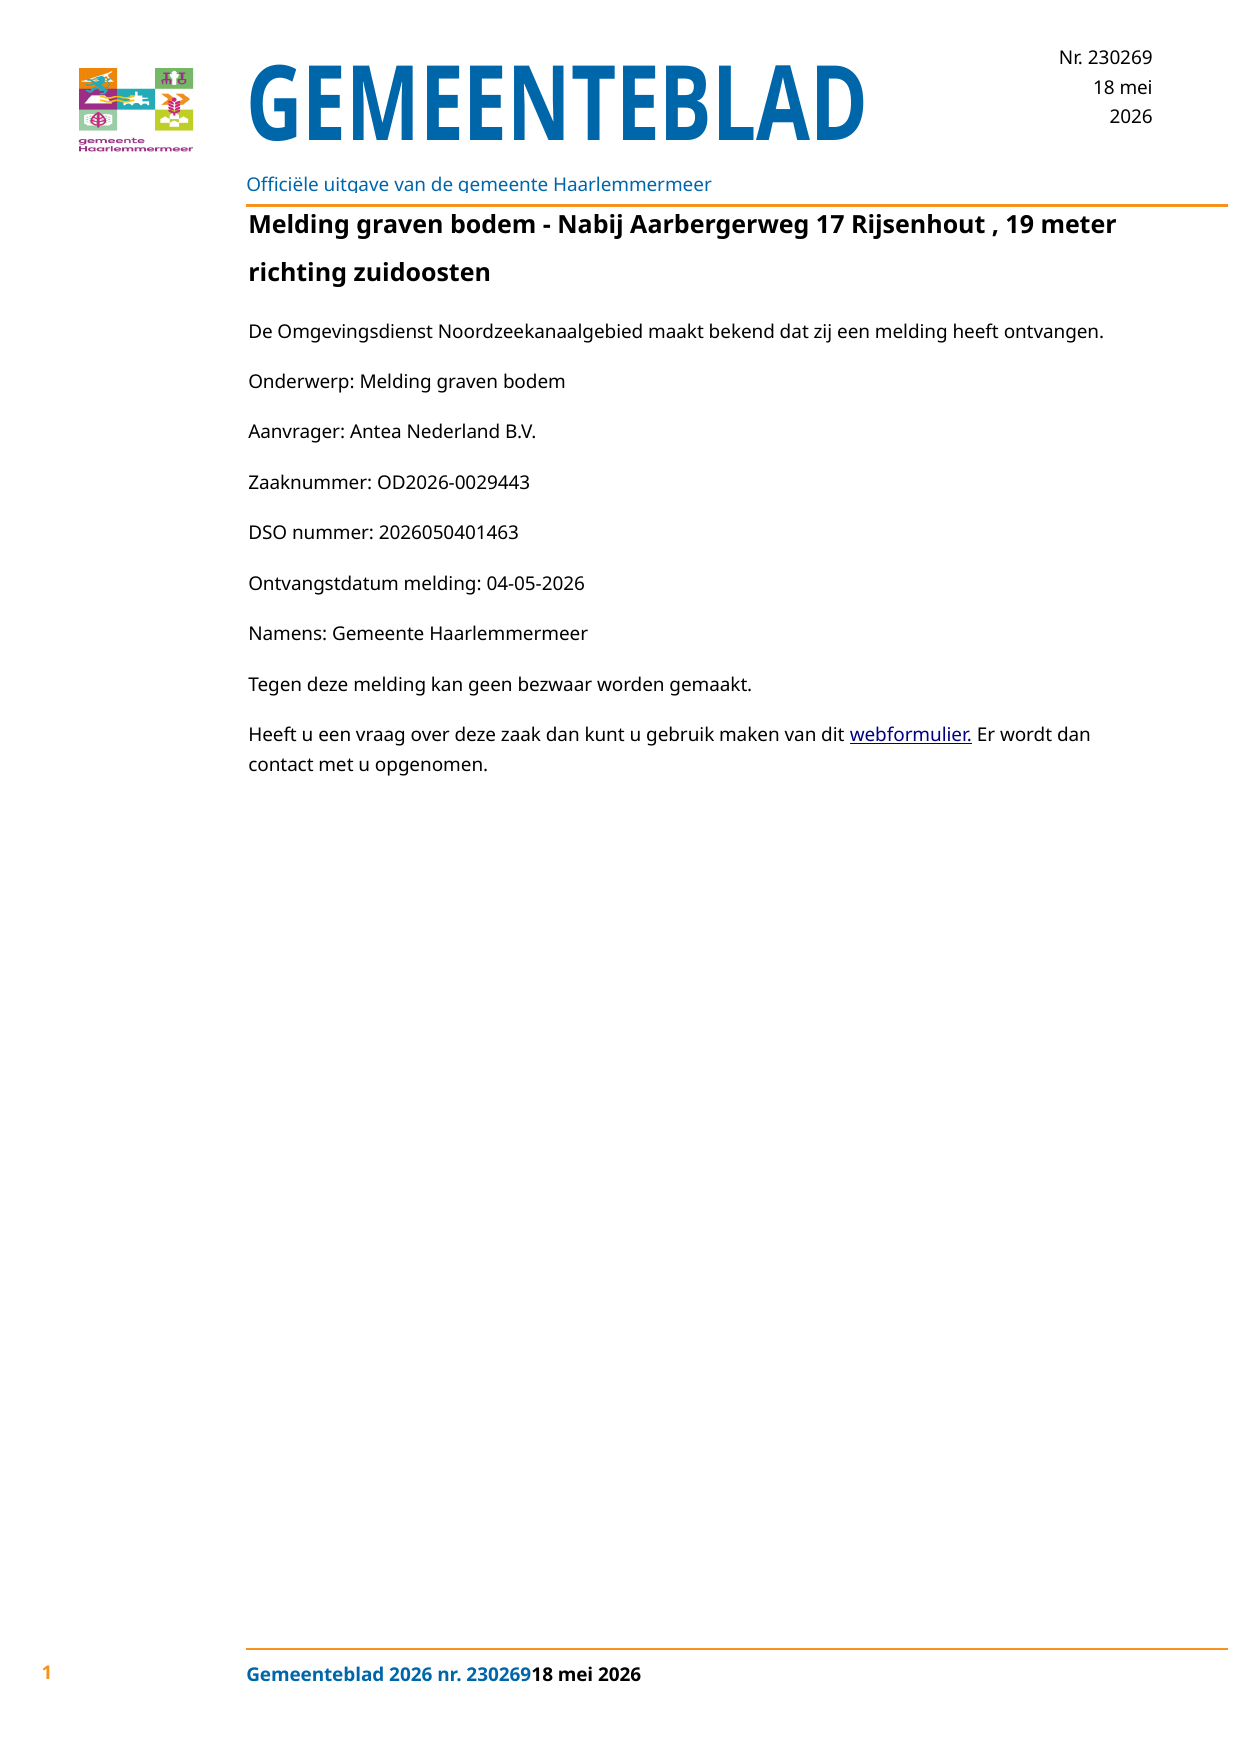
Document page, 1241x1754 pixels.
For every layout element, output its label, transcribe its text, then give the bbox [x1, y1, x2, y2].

text Heeft u een vraag over deze zaak dan kunt u gebruik maken van dit webformulier. Er wordt dan contact met u opgenomen. [248, 721, 1152, 777]
picture [41, 47, 231, 172]
text Tegen deze melding kan geen bezwaar worden gemaakt. [248, 671, 1152, 697]
text Namens: Gemeente Haarlemmermeer [248, 620, 1152, 646]
text De Omgevingsdienst Noordzeekanaalgebied maakt bekend dat zij een melding heeft ontvangen. [248, 318, 1152, 344]
text Onderwerp: Melding graven bodem [248, 368, 1152, 394]
text Zaaknummer: OD2026-0029443 [248, 469, 1152, 495]
text DSO nummer: 2026050401463 [248, 519, 1152, 545]
text Ontvangstdatum melding: 04-05-2026 [248, 570, 1152, 596]
text Aanvrager: Antea Nederland B.V. [248, 419, 1152, 444]
text Melding graven bodem - Nabij Aarbergerweg 17 Rijsenhout , 19 meter richting zuidoosten [248, 207, 1152, 288]
